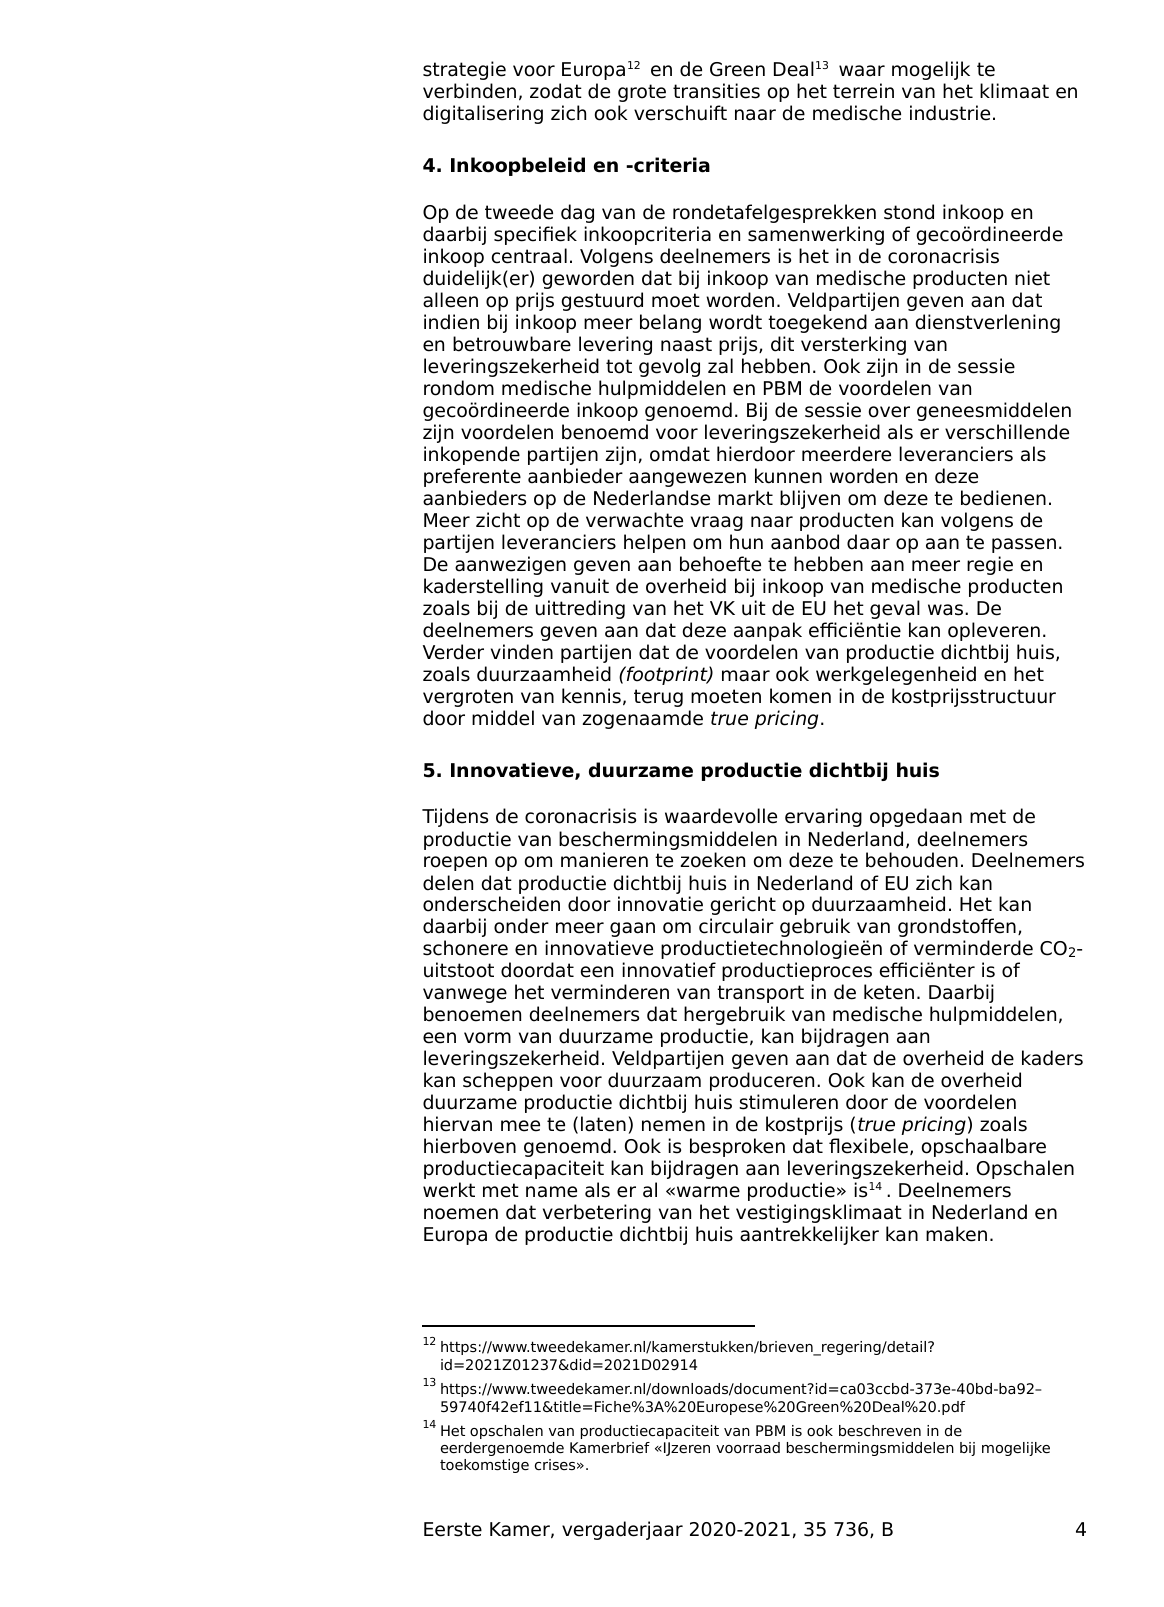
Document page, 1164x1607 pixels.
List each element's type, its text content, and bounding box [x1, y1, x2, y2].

text https://www.tweedekamer.nl/kamerstukken/brieven_regering/detail?id=2021Z01237&did=2021D02914 [422, 1335, 1087, 1374]
subtitle 5. Innovatieve, duurzame productie dichtbij huis [422, 759, 1087, 781]
text Op de tweede dag van de rondetafelgesprekken stond inkoop en daarbij specifiek inkoopcriteria en samenwerking of gecoördineerde inkoop centraal. Volgens deelnemers is het in de coronacrisis duidelijk(er) geworden dat bij inkoop van medische producten niet alleen op prijs gestuurd moet worden. Veldpartijen geven aan dat indien bij inkoop meer belang wordt toegekend aan dienstverlening en betrouwbare levering naast prijs, dit versterking van leveringszekerheid tot gevolg zal hebben. Ook zijn in de sessie rondom medische hulpmiddelen en PBM de voordelen van gecoördineerde inkoop genoemd. Bij de sessie over geneesmiddelen zijn voordelen benoemd voor leveringszekerheid als er verschillende inkopende partijen zijn, omdat hierdoor meerdere leveranciers als preferente aanbieder aangewezen kunnen worden en deze aanbieders op de Nederlandse markt blijven om deze te bedienen. Meer zicht op de verwachte vraag naar producten kan volgens de partijen leveranciers helpen om hun aanbod daar op aan te passen. De aanwezigen geven aan behoefte te hebben aan meer regie en kaderstelling vanuit de overheid bij inkoop van medische producten zoals bij de uittreding van het VK uit de EU het geval was. De deelnemers geven aan dat deze aanpak efficiëntie kan opleveren. Verder vinden partijen dat de voordelen van productie dichtbij huis, zoals duurzaamheid (footprint) maar ook werkgelegenheid en het vergroten van kennis, terug moeten komen in de kostprijsstructuur door middel van zogenaamde true pricing. [422, 202, 1087, 729]
text Tijdens de coronacrisis is waardevolle ervaring opgedaan met de productie van beschermingsmiddelen in Nederland, deelnemers roepen op om manieren te zoeken om deze te behouden. Deelnemers delen dat productie dichtbij huis in Nederland of EU zich kan onderscheiden door innovatie gericht op duurzaamheid. Het kan daarbij onder meer gaan om circulair gebruik van grondstoffen, schonere en innovatieve productietechnologieën of verminderde CO2-uitstoot doordat een innovatief productieproces efficiënter is of vanwege het verminderen van transport in de keten. Daarbij benoemen deelnemers dat hergebruik van medische hulpmiddelen, een vorm van duurzame productie, kan bijdragen aan leveringszekerheid. Veldpartijen geven aan dat de overheid de kaders kan scheppen voor duurzaam produceren. Ook kan de overheid duurzame productie dichtbij huis stimuleren door de voordelen hiervan mee te (laten) nemen in de kostprijs (true pricing) zoals hierboven genoemd. Ook is besproken dat flexibele, opschaalbare productiecapaciteit kan bijdragen aan leveringszekerheid. Opschalen werkt met name als er al «warme productie» is. Deelnemers noemen dat verbetering van het vestigingsklimaat in Nederland en Europa de productie dichtbij huis aantrekkelijker kan maken. [422, 806, 1087, 1246]
subtitle 4. Inkoopbeleid en -criteria [422, 155, 1087, 177]
text Het opschalen van productiecapaciteit van PBM is ook beschreven in de eerdergenoemde Kamerbrief «IJzeren voorraad beschermingsmiddelen bij mogelijke toekomstige crises». [422, 1418, 1087, 1474]
text strategie voor Europa en de Green Deal waar mogelijk te verbinden, zodat de grote transities op het terrein van het klimaat en digitalisering zich ook verschuift naar de medische industrie. [422, 59, 1087, 125]
text https://www.tweedekamer.nl/downloads/document?id=ca03ccbd-373e-40bd-ba92–59740f42ef11&title=Fiche%3A%20Europese%20Green%20Deal%20.pdf [422, 1377, 1087, 1416]
